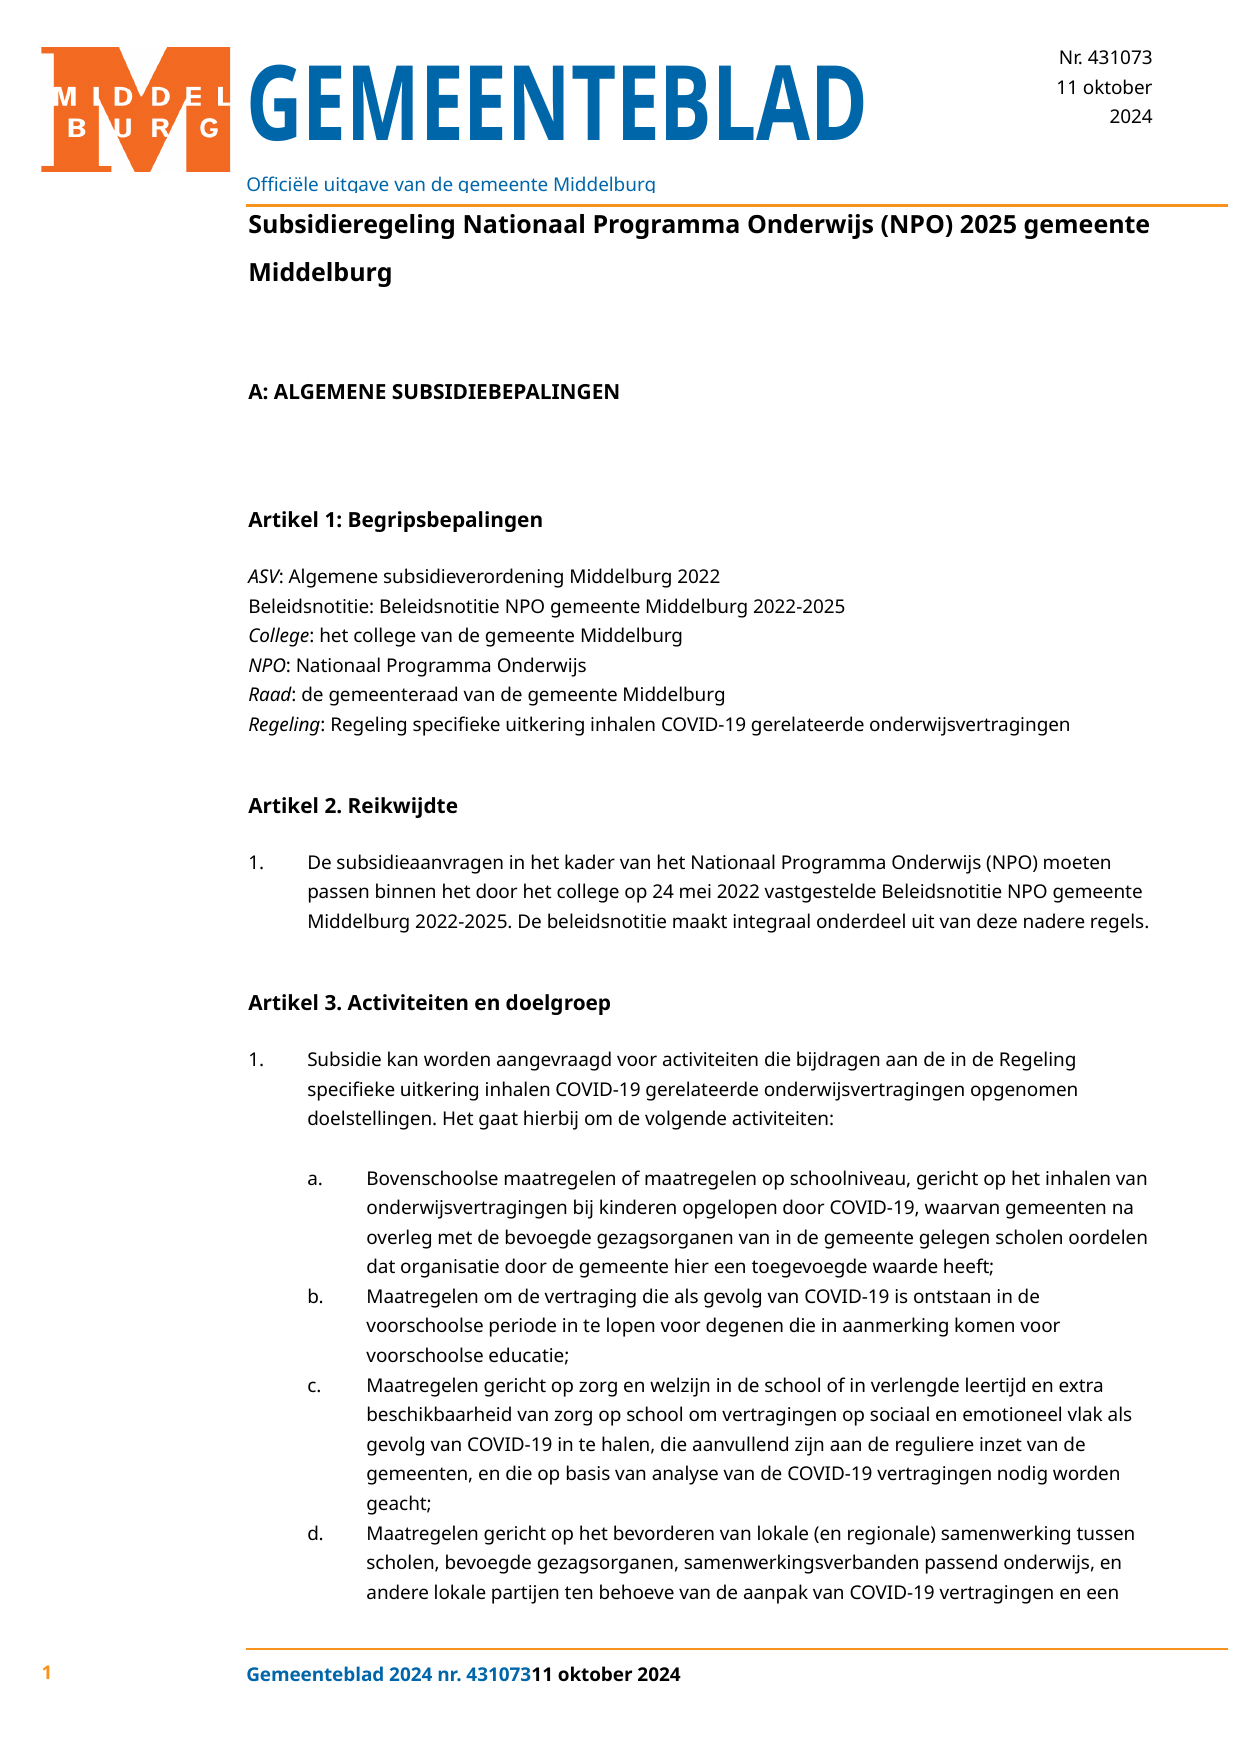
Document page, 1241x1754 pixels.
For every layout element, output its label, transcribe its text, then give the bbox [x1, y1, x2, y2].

text College: het college van de gemeente Middelburg [248, 622, 1152, 648]
list Maatregelen gericht op het bevorderen van lokale (en regionale) samenwerking tussen scholen, bevoegde gezagsorganen, samenwerkingsverbanden passend onderwijs, en andere lokale partijen ten behoeve van de aanpak van COVID-19 vertragingen en een [307, 1520, 1152, 1604]
text Raad: de gemeenteraad van de gemeente Middelburg [248, 682, 1152, 707]
text Subsidieregeling Nationaal Programma Onderwijs (NPO) 2025 gemeente Middelburg [248, 207, 1152, 288]
text Regeling: Regeling specifieke uitkering inhalen COVID-19 gerelateerde onderwijsvertragingen [248, 711, 1152, 737]
text Artikel 1: Begripsbepalingen [248, 505, 1152, 534]
text Artikel 3. Activiteiten en doelgroep [248, 988, 1152, 1017]
text Beleidsnotitie: Beleidsnotitie NPO gemeente Middelburg 2022-2025 [248, 593, 1152, 618]
list Maatregelen gericht op zorg en welzijn in de school of in verlengde leertijd en extra beschikbaarheid van zorg op school om vertragingen op sociaal en emotioneel vlak als gevolg van COVID-19 in te halen, die aanvullend zijn aan de reguliere inzet van de gemeenten, en die op basis van analyse van de COVID-19 vertragingen nodig worden geacht; [307, 1372, 1152, 1516]
list Subsidie kan worden aangevraagd voor activiteiten die bijdragen aan de in de Regeling specifieke uitkering inhalen COVID-19 gerelateerde onderwijsvertragingen opgenomen doelstellingen. Het gaat hierbij om de volgende activiteiten: [248, 1046, 1152, 1131]
list Maatregelen om de vertraging die als gevolg van COVID-19 is ontstaan in de voorschoolse periode in te lopen voor degenen die in aanmerking komen voor voorschoolse educatie; [307, 1283, 1152, 1368]
list De subsidieaanvragen in het kader van het Nationaal Programma Onderwijs (NPO) moeten passen binnen het door het college op 24 mei 2022 vastgestelde Beleidsnotitie NPO gemeente Middelburg 2022-2025. De beleidsnotitie maakt integraal onderdeel uit van deze nadere regels. [248, 849, 1152, 934]
text Artikel 2. Reikwijdte [248, 791, 1152, 819]
text NPO: Nationaal Programma Onderwijs [248, 652, 1152, 678]
text A: ALGEMENE SUBSIDIEBEPALINGEN [248, 377, 1152, 406]
list Bovenschoolse maatregelen of maatregelen op schoolniveau, gericht op het inhalen van onderwijsvertragingen bij kinderen opgelopen door COVID-19, waarvan gemeenten na overleg met de bevoegde gezagsorganen van in de gemeente gelegen scholen oordelen dat organisatie door de gemeente hier een toegevoegde waarde heeft; [307, 1165, 1152, 1279]
picture [41, 47, 231, 172]
text ASV: Algemene subsidieverordening Middelburg 2022 [248, 563, 1152, 589]
